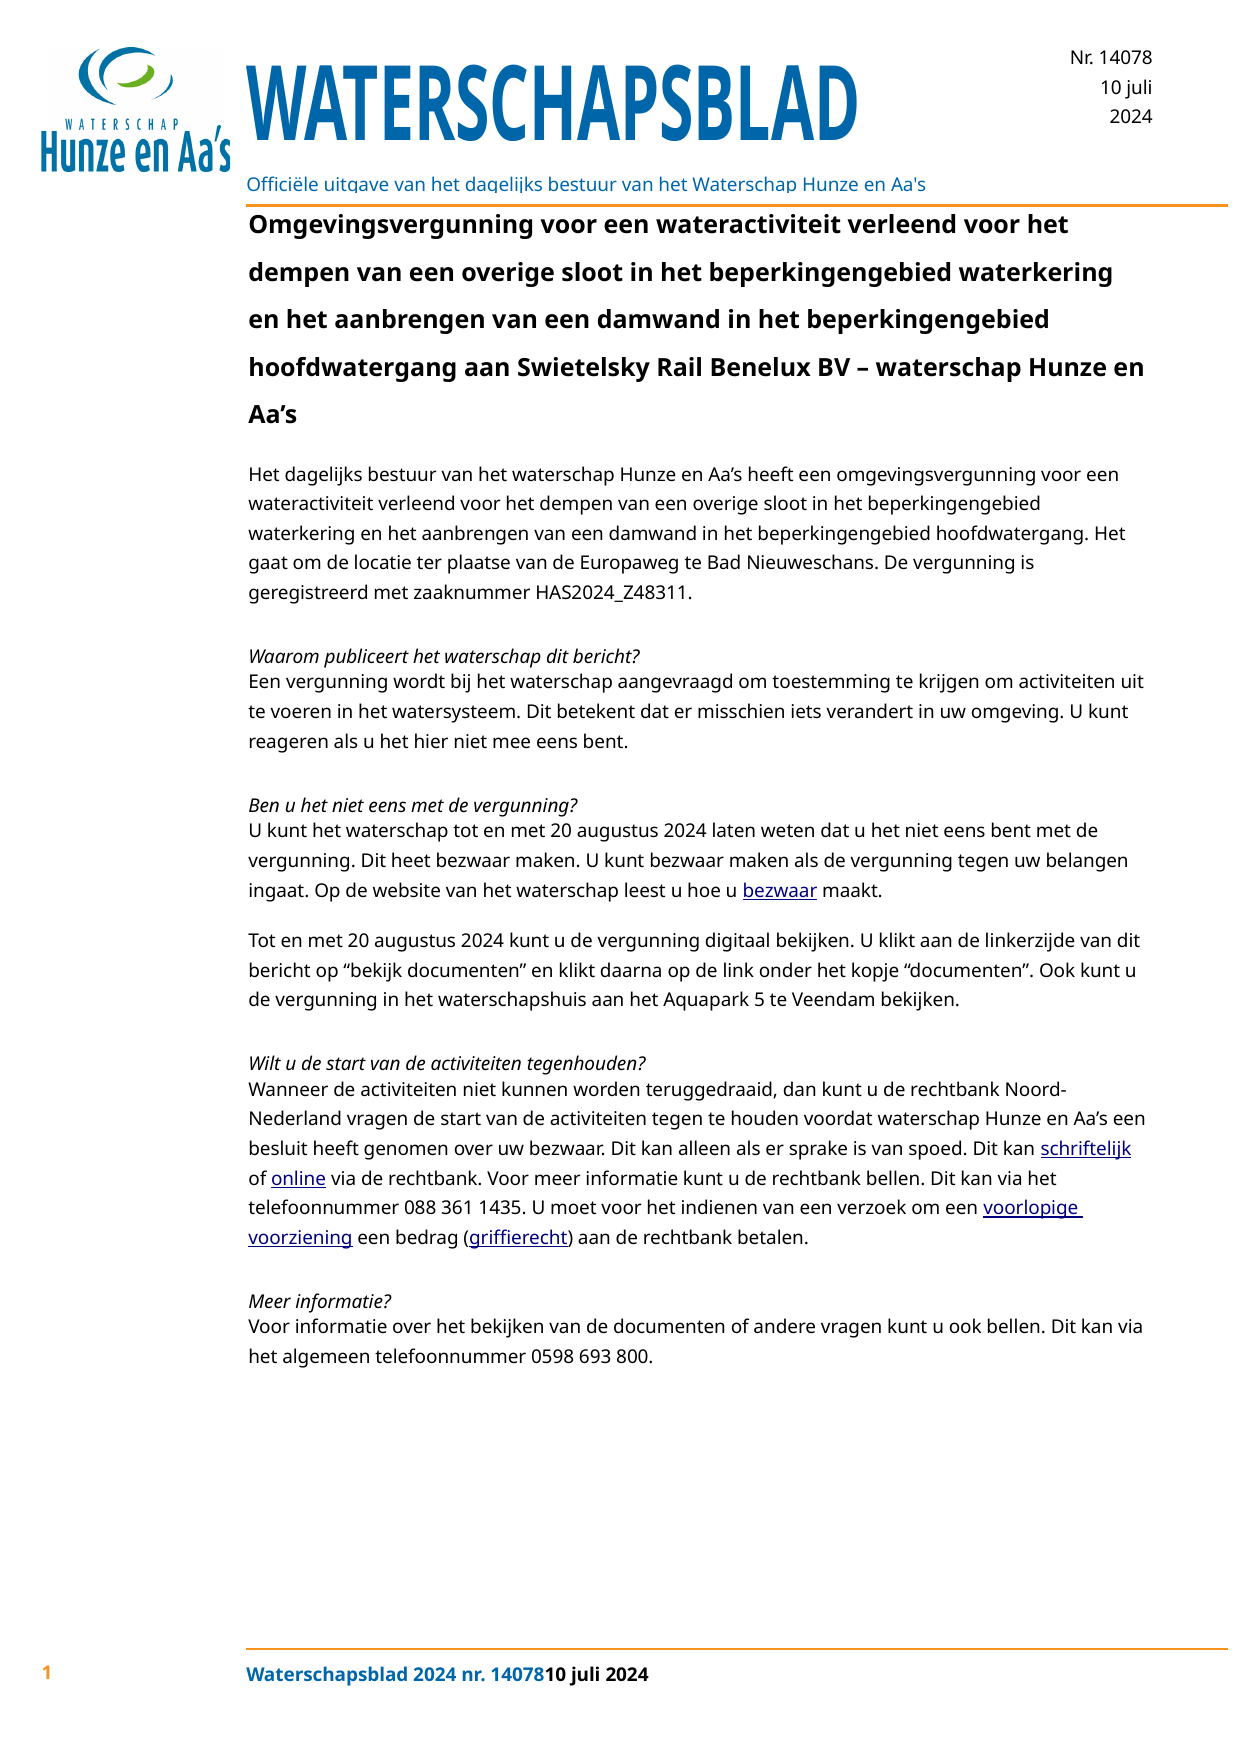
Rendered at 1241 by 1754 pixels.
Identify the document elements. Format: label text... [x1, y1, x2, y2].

picture [183, 163, 191, 172]
text Waarom publiceert het waterschap dit bericht? [248, 643, 1152, 669]
text Wanneer de activiteiten niet kunnen worden teruggedraaid, dan kunt u de rechtbank Noord-Nederland vragen de start van de activiteiten tegen te houden voordat waterschap Hunze en Aa’s een besluit heeft genomen over uw bezwaar. Dit kan alleen als er sprake is van spoed. Dit kan schriftelijk of online via de rechtbank. Voor meer informatie kunt u de rechtbank bellen. Dit kan via het telefoonnummer 088 361 1435. U moet voor het indienen van een verzoek om een voorlopige voorziening een bedrag (griffierecht) aan de rechtbank betalen. [248, 1076, 1152, 1250]
text Voor informatie over het bekijken van de documenten of andere vragen kunt u ook bellen. Dit kan via het algemeen telefoonnummer 0598 693 800. [248, 1314, 1152, 1369]
picture [226, 145, 231, 156]
text Wilt u de start van de activiteiten tegenhouden? [248, 1050, 1152, 1076]
text Tot en met 20 augustus 2024 kunt u de vergunning digitaal bekijken. U klikt aan de linkerzijde van dit bericht op “bekijk documenten” en klikt daarna op de link onder het kopje “documenten”. Ook kunt u de vergunning in het waterschapshuis aan het Aquapark 5 te Veendam bekijken. [248, 927, 1152, 1012]
text U kunt het waterschap tot en met 20 augustus 2024 laten weten dat u het niet eens bent met de vergunning. Dit heet bezwaar maken. U kunt bezwaar maken als de vergunning tegen uw belangen ingaat. Op de website van het waterschap leest u hoe u bezwaar maakt. [248, 818, 1152, 902]
text Ben u het niet eens met de vergunning? [248, 792, 1152, 818]
picture [47, 154, 51, 172]
picture [41, 47, 231, 172]
text Omgevingsvergunning voor een wateractiviteit verleend voor het dempen van een overige sloot in het beperkingengebied waterkering en het aanbrengen van een damwand in het beperkingengebied hoofdwatergang aan Swietelsky Rail Benelux BV – waterschap Hunze en Aa’s [248, 207, 1152, 431]
text Meer informatie? [248, 1288, 1152, 1314]
text Een vergunning wordt bij het waterschap aangevraagd om toestemming te krijgen om activiteiten uit te voeren in het watersysteem. Dit betekent dat er misschien iets verandert in uw omgeving. U kunt reageren als u het hier niet mee eens bent. [248, 669, 1152, 754]
text Het dagelijks bestuur van het waterschap Hunze en Aa’s heeft een omgevingsvergunning voor een wateractiviteit verleend voor het dempen van een overige sloot in het beperkingengebied waterkering en het aanbrengen van een damwand in het beperkingengebied hoofdwatergang. Het gaat om de locatie ter plaatse van de Europaweg te Bad Nieuweschans. De vergunning is geregistreerd met zaaknummer HAS2024_Z48311. [248, 461, 1152, 605]
